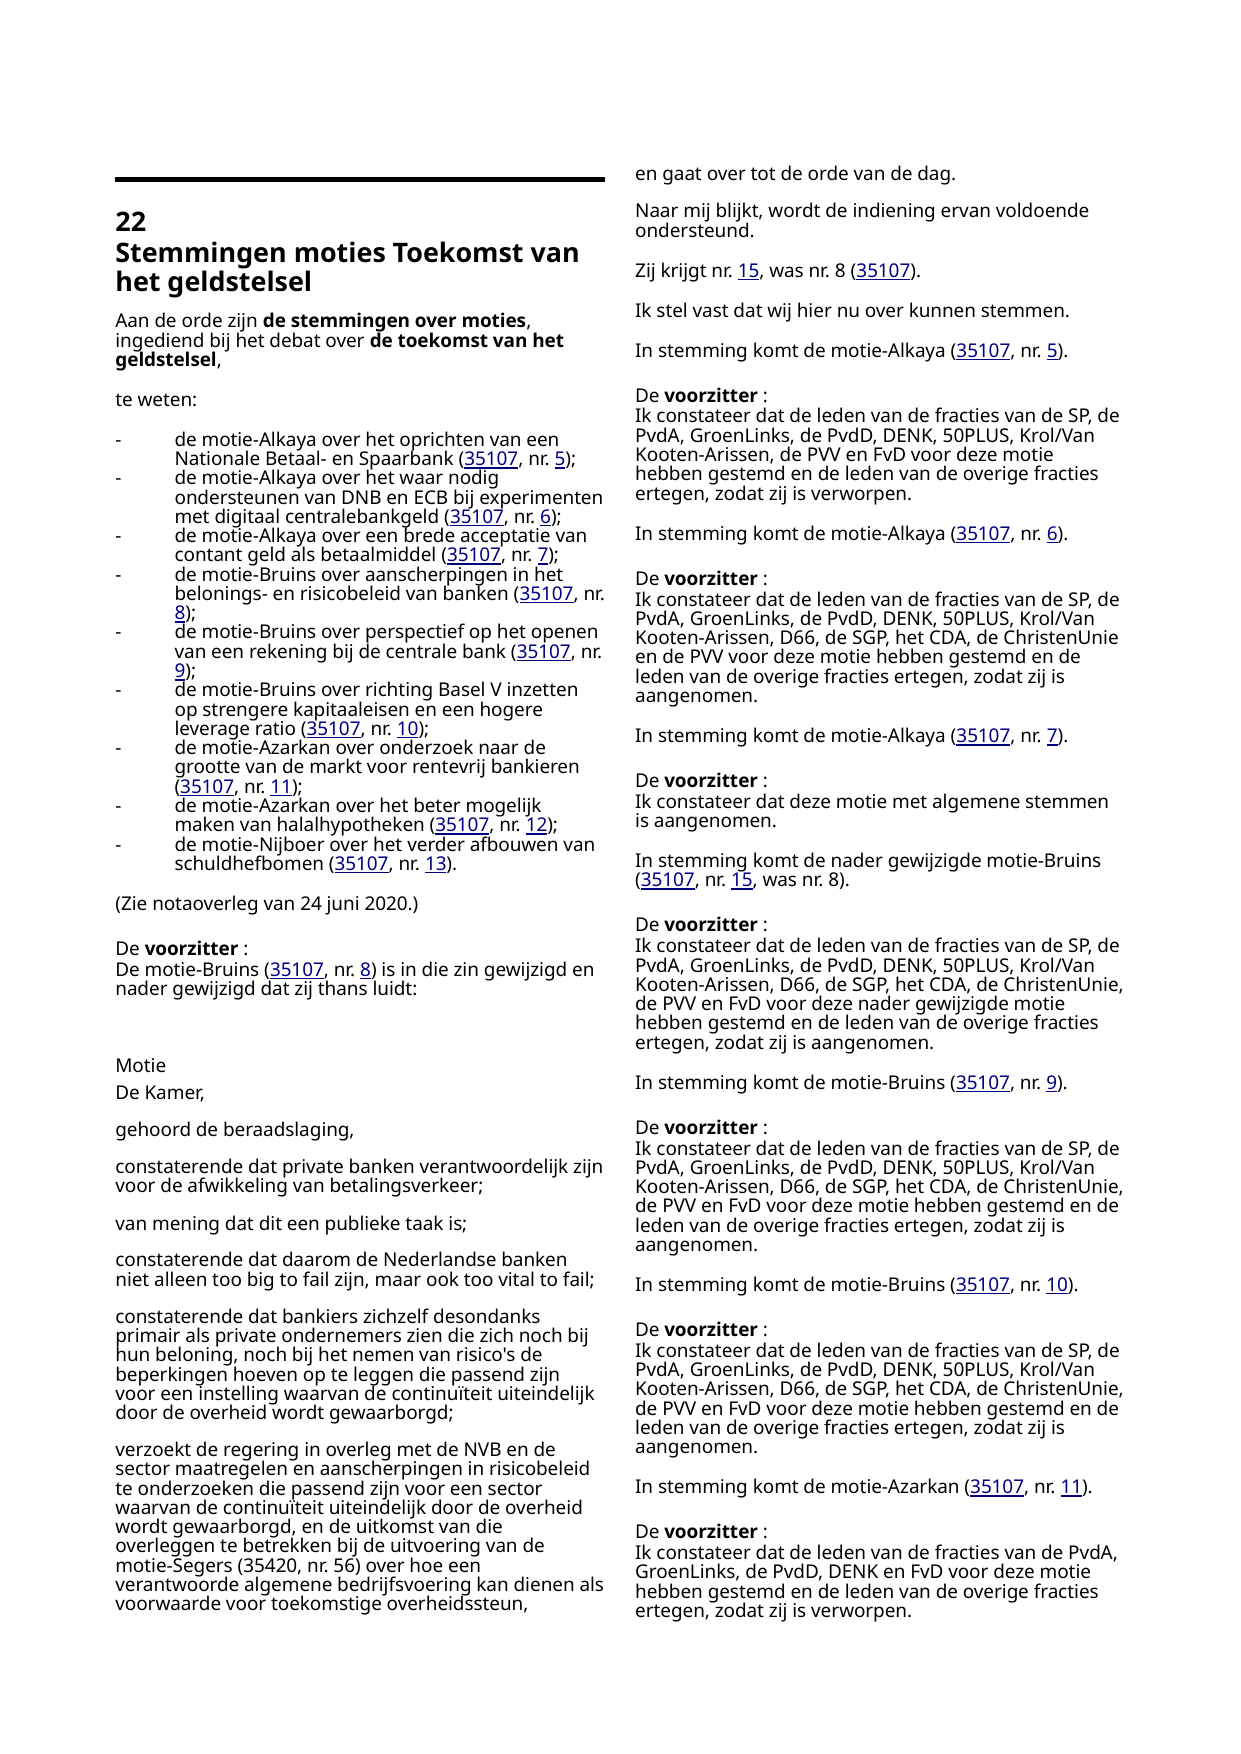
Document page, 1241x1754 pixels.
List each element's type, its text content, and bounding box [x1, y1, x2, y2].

text constaterende dat daarom de Nederlandse banken niet alleen too big to fail zijn, maar ook too vital to fail; [115, 1251, 605, 1290]
text De voorzitter : [635, 1316, 1125, 1342]
text De voorzitter : [635, 767, 1125, 793]
list de motie-Alkaya over het waar nodig ondersteunen van DNB en ECB bij experimenten met digitaal centralebankgeld (35107, nr. 6); [115, 469, 605, 527]
text Ik constateer dat de leden van de fracties van de SP, de PvdA, GroenLinks, de PvdD, DENK, 50PLUS, Krol/Van Kooten-Arissen, D66, de SGP, het CDA, de ChristenUnie, de PVV en FvD voor deze motie hebben gestemd en de leden van de overige fracties ertegen, zodat zij is aangenomen. [635, 1139, 1125, 1255]
text De Kamer, [115, 1084, 605, 1103]
text De voorzitter : [635, 912, 1125, 937]
text gehoord de beraadslaging, [115, 1121, 605, 1141]
text De voorzitter : [635, 1518, 1125, 1544]
text De voorzitter : [635, 1114, 1125, 1139]
text 22 [115, 203, 605, 239]
list de motie-Bruins over perspectief op het openen van een rekening bij de centrale bank (35107, nr. 9); [115, 623, 605, 681]
list de motie-Azarkan over het beter mogelijk maken van halalhypotheken (35107, nr. 12); [115, 797, 605, 836]
text Zij krijgt nr. 15, was nr. 8 (35107). [635, 262, 1125, 281]
text van mening dat dit een publieke taak is; [115, 1214, 605, 1234]
text Ik constateer dat de leden van de fracties van de SP, de PvdA, GroenLinks, de PvdD, DENK, 50PLUS, Krol/Van Kooten-Arissen, D66, de SGP, het CDA, de ChristenUnie, de PVV en FvD voor deze nader gewijzigde motie hebben gestemd en de leden van de overige fracties ertegen, zodat zij is aangenomen. [635, 937, 1125, 1053]
text In stemming komt de motie-Alkaya (35107, nr. 5). [635, 342, 1125, 361]
list de motie-Bruins over aanscherpingen in het belonings- en risicobeleid van banken (35107, nr. 8); [115, 566, 605, 623]
text In stemming komt de motie-Alkaya (35107, nr. 6). [635, 525, 1125, 544]
text (Zie notaoverleg van 24 juni 2020.) [115, 895, 605, 914]
text De voorzitter : [635, 382, 1125, 407]
list de motie-Alkaya over een brede acceptatie van contant geld als betaalmiddel (35107, nr. 7); [115, 527, 605, 566]
list de motie-Azarkan over onderzoek naar de grootte van de markt voor rentevrij bankieren (35107, nr. 11); [115, 739, 605, 797]
text In stemming komt de motie-Alkaya (35107, nr. 7). [635, 727, 1125, 746]
text In stemming komt de motie-Bruins (35107, nr. 10). [635, 1276, 1125, 1295]
text Ik stel vast dat wij hier nu over kunnen stemmen. [635, 302, 1125, 321]
text Naar mij blijkt, wordt de indiening ervan voldoende ondersteund. [635, 202, 1125, 241]
list de motie-Alkaya over het oprichten van een Nationale Betaal- en Spaarbank (35107, nr. 5); [115, 431, 605, 469]
text en gaat over tot de orde van de dag. [635, 165, 1125, 184]
text Motie [115, 1053, 605, 1078]
text De voorzitter : [115, 935, 605, 961]
text In stemming komt de motie-Azarkan (35107, nr. 11). [635, 1478, 1125, 1498]
text constaterende dat private banken verantwoordelijk zijn voor de afwikkeling van betalingsverkeer; [115, 1158, 605, 1197]
list de motie-Bruins over richting Basel V inzetten op strengere kapitaaleisen en een hogere leverage ratio (35107, nr. 10); [115, 681, 605, 739]
text Ik constateer dat de leden van de fracties van de SP, de PvdA, GroenLinks, de PvdD, DENK, 50PLUS, Krol/Van Kooten-Arissen, de PVV en FvD voor deze motie hebben gestemd en de leden van de overige fracties ertegen, zodat zij is verworpen. [635, 407, 1125, 504]
text In stemming komt de nader gewijzigde motie-Bruins (35107, nr. 15, was nr. 8). [635, 852, 1125, 891]
text De motie-Bruins (35107, nr. 8) is in die zin gewijzigd en nader gewijzigd dat zij thans luidt: [115, 961, 605, 999]
text Aan de orde zijn de stemmingen over moties, ingediend bij het debat over de toekomst van het geldstelsel, [115, 312, 605, 370]
text De voorzitter : [635, 565, 1125, 591]
text Ik constateer dat deze motie met algemene stemmen is aangenomen. [635, 793, 1125, 831]
text Ik constateer dat de leden van de fracties van de SP, de PvdA, GroenLinks, de PvdD, DENK, 50PLUS, Krol/Van Kooten-Arissen, D66, de SGP, het CDA, de ChristenUnie en de PVV voor deze motie hebben gestemd en de leden van de overige fracties ertegen, zodat zij is aangenomen. [635, 591, 1125, 706]
text te weten: [115, 391, 605, 410]
text constaterende dat bankiers zichzelf desondanks primair als private ondernemers zien die zich noch bij hun beloning, noch bij het nemen van risico's de beperkingen hoeven op te leggen die passend zijn voor een instelling waarvan de continuïteit uiteindelijk door de overheid wordt gewaarborgd; [115, 1308, 605, 1423]
text Ik constateer dat de leden van de fracties van de PvdA, GroenLinks, de PvdD, DENK en FvD voor deze motie hebben gestemd en de leden van de overige fracties ertegen, zodat zij is verworpen. [635, 1544, 1125, 1621]
text Stemmingen moties Toekomst van het geldstelsel [115, 239, 605, 312]
text Ik constateer dat de leden van de fracties van de SP, de PvdA, GroenLinks, de PvdD, DENK, 50PLUS, Krol/Van Kooten-Arissen, D66, de SGP, het CDA, de ChristenUnie, de PVV en FvD voor deze motie hebben gestemd en de leden van de overige fracties ertegen, zodat zij is aangenomen. [635, 1342, 1125, 1457]
text In stemming komt de motie-Bruins (35107, nr. 9). [635, 1074, 1125, 1093]
text verzoekt de regering in overleg met de NVB en de sector maatregelen en aanscherpingen in risicobeleid te onderzoeken die passend zijn voor een sector waarvan de continuïteit uiteindelijk door de overheid wordt gewaarborgd, en de uitkomst van die overleggen te betrekken bij de uitvoering van de motie-Segers (35420, nr. 56) over hoe een verantwoorde algemene bedrijfsvoering kan dienen als voorwaarde voor toekomstige overheidssteun, [115, 1441, 605, 1614]
list de motie-Nijboer over het verder afbouwen van schuldhefbomen (35107, nr. 13). [115, 836, 605, 874]
